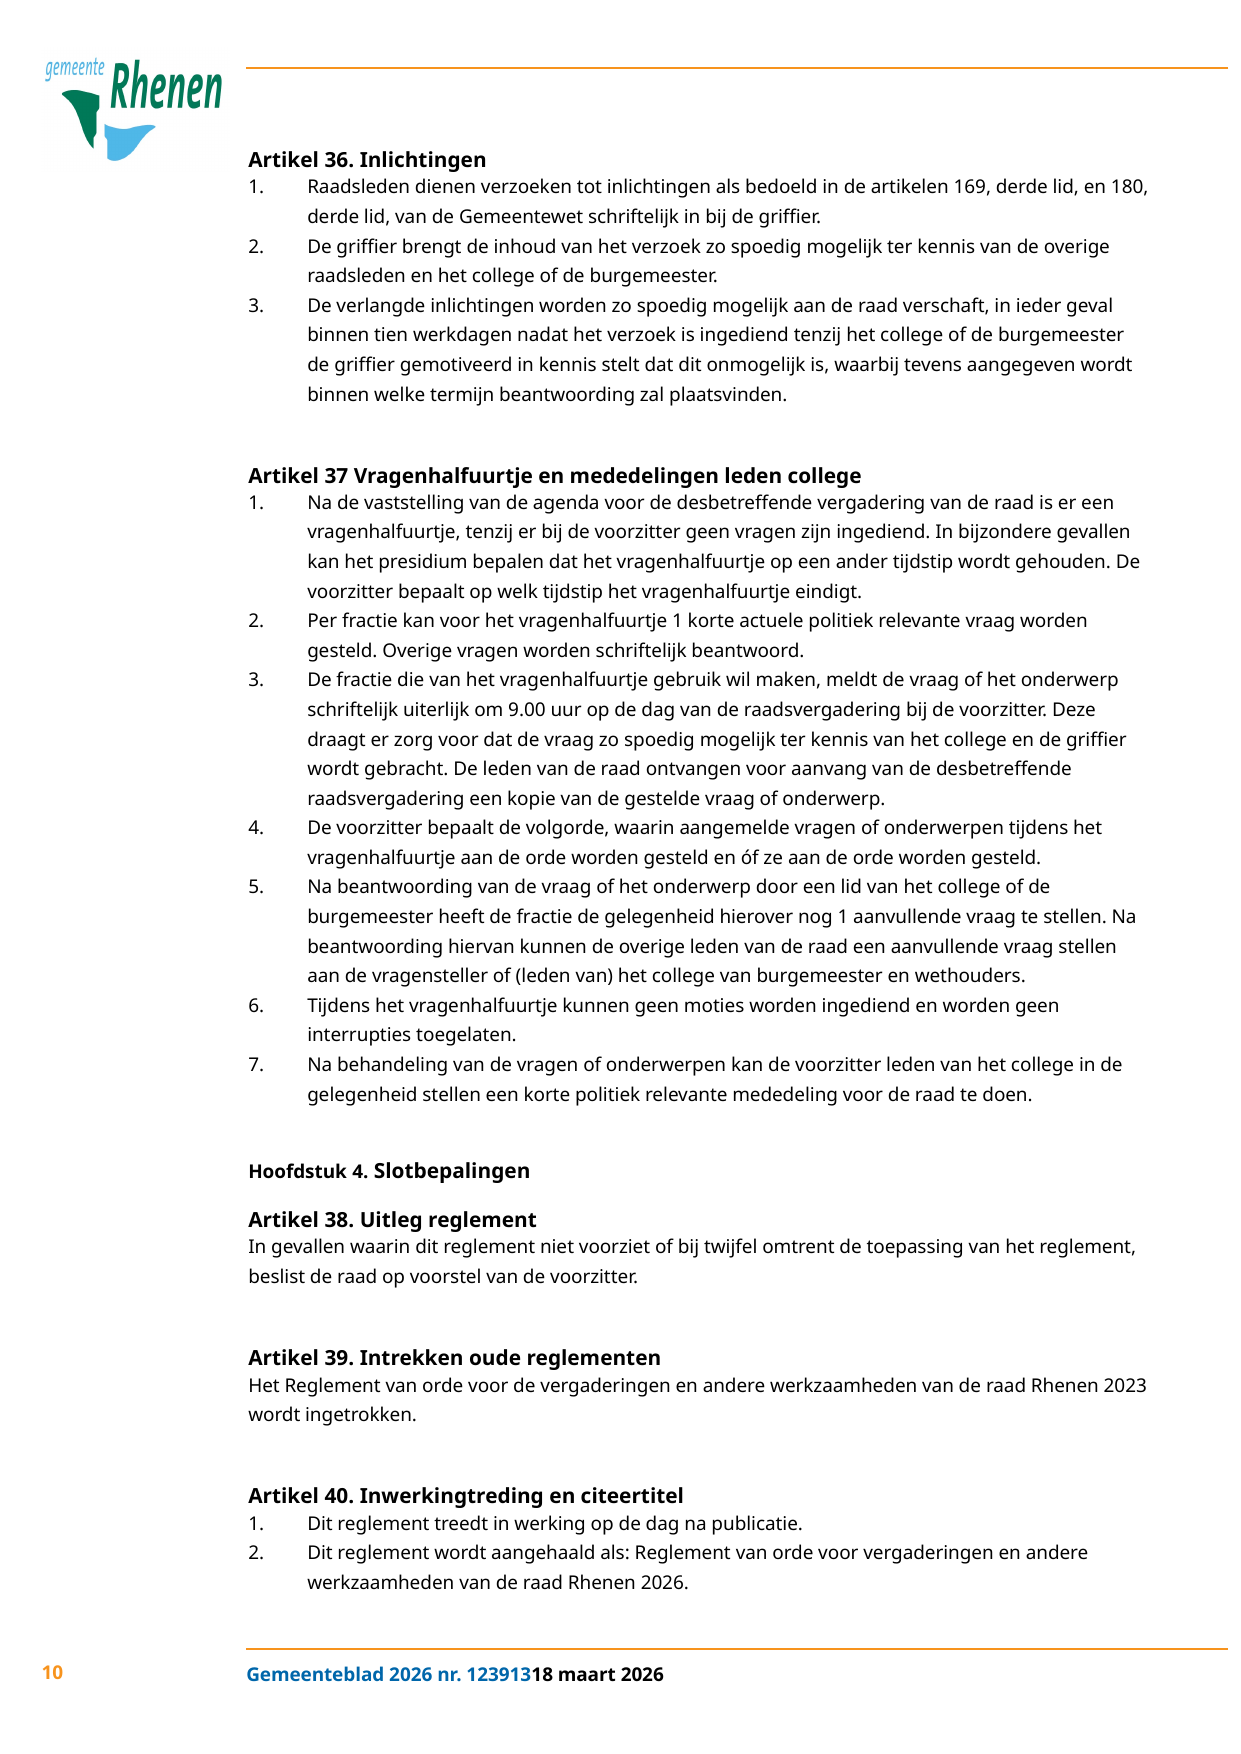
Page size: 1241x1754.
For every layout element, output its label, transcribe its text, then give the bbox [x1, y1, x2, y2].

list De griffier brengt de inhoud van het verzoek zo spoedig mogelijk ter kennis van de overige raadsleden en het college of de burgemeester. [248, 233, 1152, 288]
text Artikel 39. Intrekken oude reglementen [248, 1343, 1152, 1372]
text Artikel 40. Inwerkingtreding en citeertitel [248, 1481, 1152, 1510]
list Per fractie kan voor het vragenhalfuurtje 1 korte actuele politiek relevante vraag worden gesteld. Overige vragen worden schriftelijk beantwoord. [248, 607, 1152, 663]
list Na behandeling van de vragen of onderwerpen kan de voorzitter leden van het college in de gelegenheid stellen een korte politiek relevante mededeling voor de raad te doen. [248, 1051, 1152, 1107]
text Hoofdstuk 4. Slotbepalingen [248, 1156, 1152, 1184]
picture [41, 47, 231, 172]
text Artikel 37 Vragenhalfuurtje en mededelingen leden college [248, 461, 1152, 489]
list De fractie die van het vragenhalfuurtje gebruik wil maken, meldt de vraag of het onderwerp schriftelijk uiterlijk om 9.00 uur op de dag van de raadsvergadering bij de voorzitter. Deze draagt er zorg voor dat de vraag zo spoedig mogelijk ter kennis van het college en de griffier wordt gebracht. De leden van de raad ontvangen voor aanvang van de desbetreffende raadsvergadering een kopie van de gestelde vraag of onderwerp. [248, 667, 1152, 811]
text Artikel 38. Uitleg reglement [248, 1205, 1152, 1234]
list Na beantwoording van de vraag of het onderwerp door een lid van het college of de burgemeester heeft de fractie de gelegenheid hierover nog 1 aanvullende vraag te stellen. Na beantwoording hiervan kunnen de overige leden van de raad een aanvullende vraag stellen aan de vragensteller of (leden van) het college van burgemeester en wethouders. [248, 874, 1152, 988]
list Na de vaststelling van de agenda voor de desbetreffende vergadering van de raad is er een vragenhalfuurtje, tenzij er bij de voorzitter geen vragen zijn ingediend. In bijzondere gevallen kan het presidium bepalen dat het vragenhalfuurtje op een ander tijdstip wordt gehouden. De voorzitter bepaalt op welk tijdstip het vragenhalfuurtje eindigt. [248, 489, 1152, 604]
list Tijdens het vragenhalfuurtje kunnen geen moties worden ingediend en worden geen interrupties toegelaten. [248, 992, 1152, 1047]
list Dit reglement wordt aangehaald als: Reglement van orde voor vergaderingen en andere werkzaamheden van de raad Rhenen 2026. [248, 1539, 1152, 1595]
list Dit reglement treedt in werking op de dag na publicatie. [248, 1510, 1152, 1536]
list De voorzitter bepaalt de volgorde, waarin aangemelde vragen of onderwerpen tijdens het vragenhalfuurtje aan de orde worden gesteld en óf ze aan de orde worden gesteld. [248, 814, 1152, 870]
list Raadsleden dienen verzoeken tot inlichtingen als bedoeld in de artikelen 169, derde lid, en 180, derde lid, van de Gemeentewet schriftelijk in bij de griffier. [248, 174, 1152, 229]
text Artikel 36. Inlichtingen [248, 145, 1152, 174]
list De verlangde inlichtingen worden zo spoedig mogelijk aan de raad verschaft, in ieder geval binnen tien werkdagen nadat het verzoek is ingediend tenzij het college of de burgemeester de griffier gemotiveerd in kennis stelt dat dit onmogelijk is, waarbij tevens aangegeven wordt binnen welke termijn beantwoording zal plaatsvinden. [248, 292, 1152, 406]
text Het Reglement van orde voor de vergaderingen en andere werkzaamheden van de raad Rhenen 2023 wordt ingetrokken. [248, 1372, 1152, 1427]
text In gevallen waarin dit reglement niet voorziet of bij twijfel omtrent de toepassing van het reglement, beslist de raad op voorstel van de voorzitter. [248, 1234, 1152, 1289]
